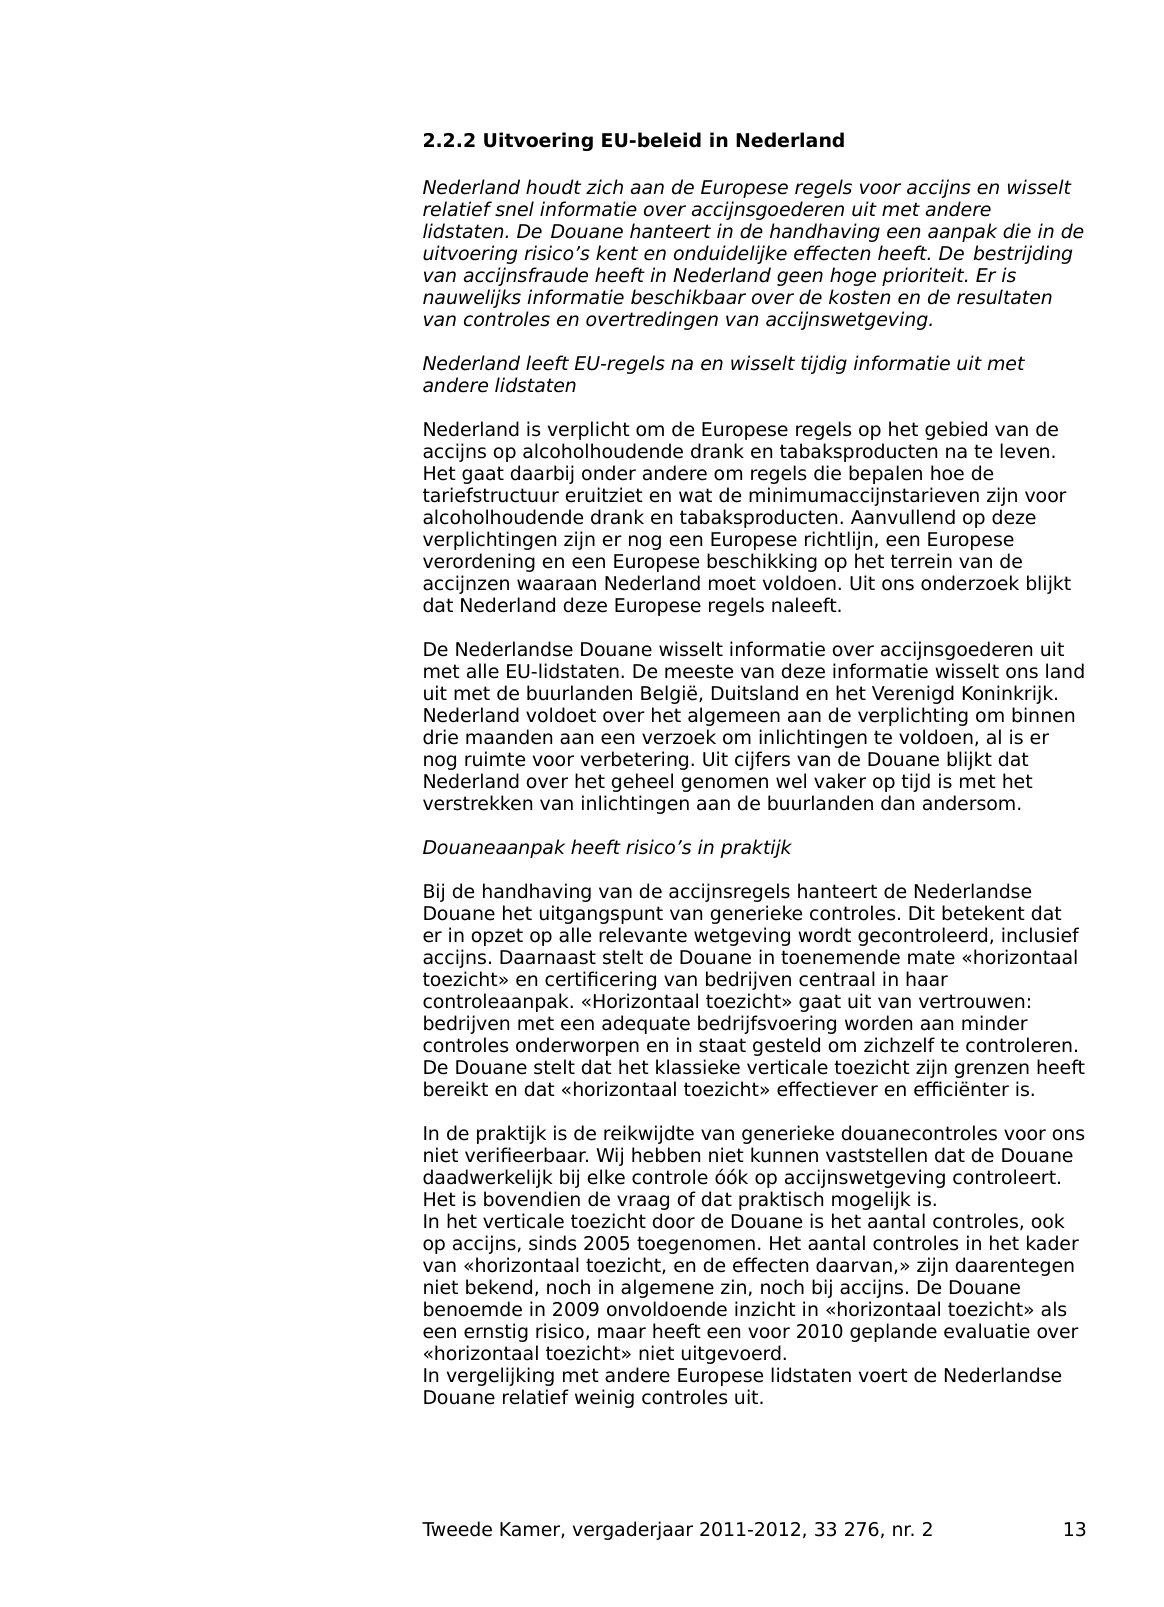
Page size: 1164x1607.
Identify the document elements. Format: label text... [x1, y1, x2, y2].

text In het verticale toezicht door de Douane is het aantal controles, ook op accijns, sinds 2005 toegenomen. Het aantal controles in het kader van «horizontaal toezicht, en de effecten daarvan,» zijn daarentegen niet bekend, noch in algemene zin, noch bij accijns. De Douane benoemde in 2009 onvoldoende inzicht in «horizontaal toezicht» als een ernstig risico, maar heeft een voor 2010 geplande evaluatie over «horizontaal toezicht» niet uitgevoerd. [422, 1211, 1087, 1365]
subtitle Nederland leeft EU-regels na en wisselt tijdig informatie uit met andere lidstaten [422, 353, 1087, 397]
text In de praktijk is de reikwijdte van generieke douanecontroles voor ons niet verifieerbaar. Wij hebben niet kunnen vaststellen dat de Douane daadwerkelijk bij elke controle óók op accijnswetgeving controleert. Het is bovendien de vraag of dat praktisch mogelijk is. [422, 1123, 1087, 1211]
text Bij de handhaving van de accijnsregels hanteert de Nederlandse Douane het uitgangspunt van generieke controles. Dit betekent dat er in opzet op alle relevante wetgeving wordt gecontroleerd, inclusief accijns. Daarnaast stelt de Douane in toenemende mate «horizontaal toezicht» en certificering van bedrijven centraal in haar controleaanpak. «Horizontaal toezicht» gaat uit van vertrouwen: bedrijven met een adequate bedrijfsvoering worden aan minder controles onderworpen en in staat gesteld om zichzelf te controleren. [422, 881, 1087, 1057]
text De Douane stelt dat het klassieke verticale toezicht zijn grenzen heeft bereikt en dat «horizontaal toezicht» effectiever en efficiënter is. [422, 1057, 1087, 1101]
text Nederland houdt zich aan de Europese regels voor accijns en wisselt relatief snel informatie over accijnsgoederen uit met andere lidstaten. De Douane hanteert in de handhaving een aanpak die in de uitvoering risico’s kent en onduidelijke effecten heeft. De bestrijding van accijnsfraude heeft in Nederland geen hoge prioriteit. Er is nauwelijks informatie beschikbaar over de kosten en de resultaten van controles en overtredingen van accijnswetgeving. [422, 177, 1087, 331]
text De Nederlandse Douane wisselt informatie over accijnsgoederen uit met alle EU-lidstaten. De meeste van deze informatie wisselt ons land uit met de buurlanden België, Duitsland en het Verenigd Koninkrijk. Nederland voldoet over het algemeen aan de verplichting om binnen drie maanden aan een verzoek om inlichtingen te voldoen, al is er nog ruimte voor verbetering. Uit cijfers van de Douane blijkt dat Nederland over het geheel genomen wel vaker op tijd is met het verstrekken van inlichtingen aan de buurlanden dan andersom. [422, 639, 1087, 815]
text In vergelijking met andere Europese lidstaten voert de Nederlandse Douane relatief weinig controles uit. [422, 1365, 1087, 1409]
subtitle Douaneaanpak heeft risico’s in praktijk [422, 837, 1087, 859]
text Nederland is verplicht om de Europese regels op het gebied van de accijns op alcoholhoudende drank en tabaksproducten na te leven. Het gaat daarbij onder andere om regels die bepalen hoe de tariefstructuur eruitziet en wat de minimumaccijnstarieven zijn voor alcoholhoudende drank en tabaksproducten. Aanvullend op deze verplichtingen zijn er nog een Europese richtlijn, een Europese verordening en een Europese beschikking op het terrein van de accijnzen waaraan Nederland moet voldoen. Uit ons onderzoek blijkt dat Nederland deze Europese regels naleeft. [422, 419, 1087, 617]
subtitle 2.2.2 Uitvoering EU-beleid in Nederland [422, 130, 1087, 152]
